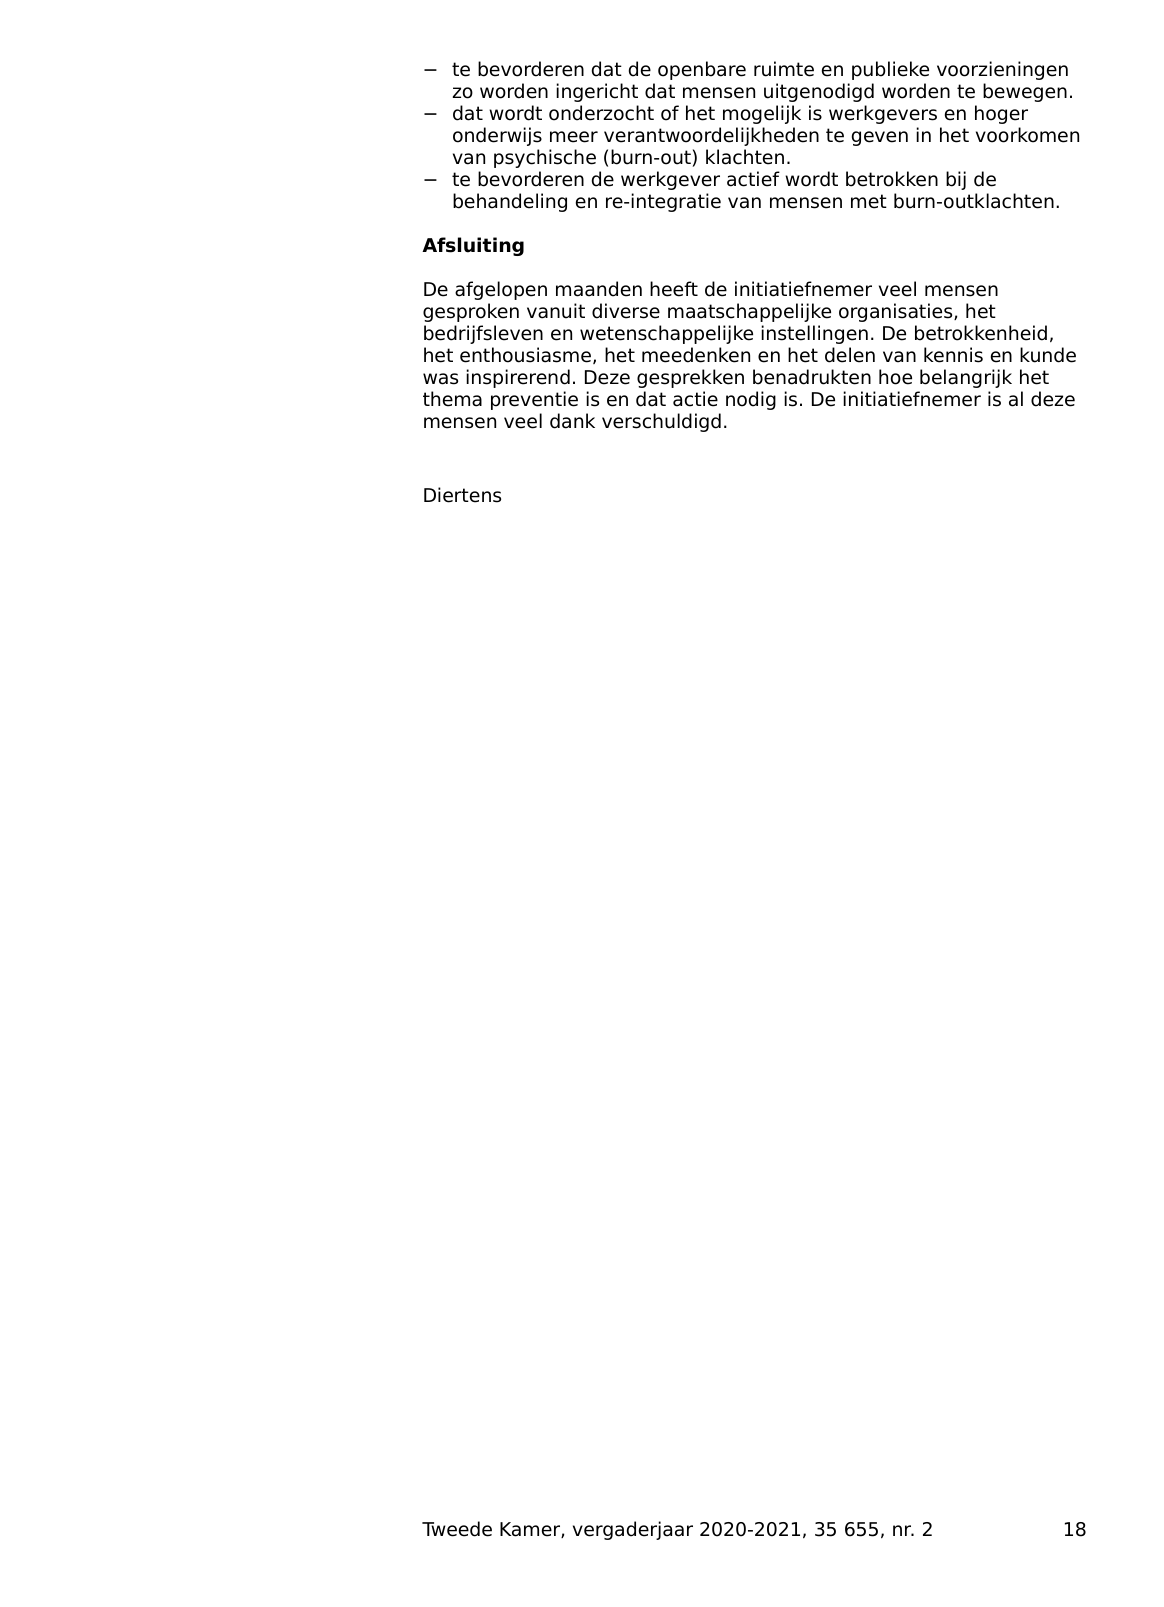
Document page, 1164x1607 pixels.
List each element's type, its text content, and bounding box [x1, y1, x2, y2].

text − te bevorderen dat de openbare ruimte en publieke voorzieningen zo worden ingericht dat mensen uitgenodigd worden te bewegen. [422, 59, 1087, 103]
subtitle Afsluiting [422, 235, 1087, 257]
text De afgelopen maanden heeft de initiatiefnemer veel mensen gesproken vanuit diverse maatschappelijke organisaties, het bedrijfsleven en wetenschappelijke instellingen. De betrokkenheid, het enthousiasme, het meedenken en het delen van kennis en kunde was inspirerend. Deze gesprekken benadrukten hoe belangrijk het thema preventie is en dat actie nodig is. De initiatiefnemer is al deze mensen veel dank verschuldigd. [422, 279, 1087, 433]
text − dat wordt onderzocht of het mogelijk is werkgevers en hoger onderwijs meer verantwoordelijkheden te geven in het voorkomen van psychische (burn-out) klachten. [422, 103, 1087, 169]
text − te bevorderen de werkgever actief wordt betrokken bij de behandeling en re-integratie van mensen met burn-outklachten. [422, 169, 1087, 213]
text Diertens [422, 463, 1087, 507]
